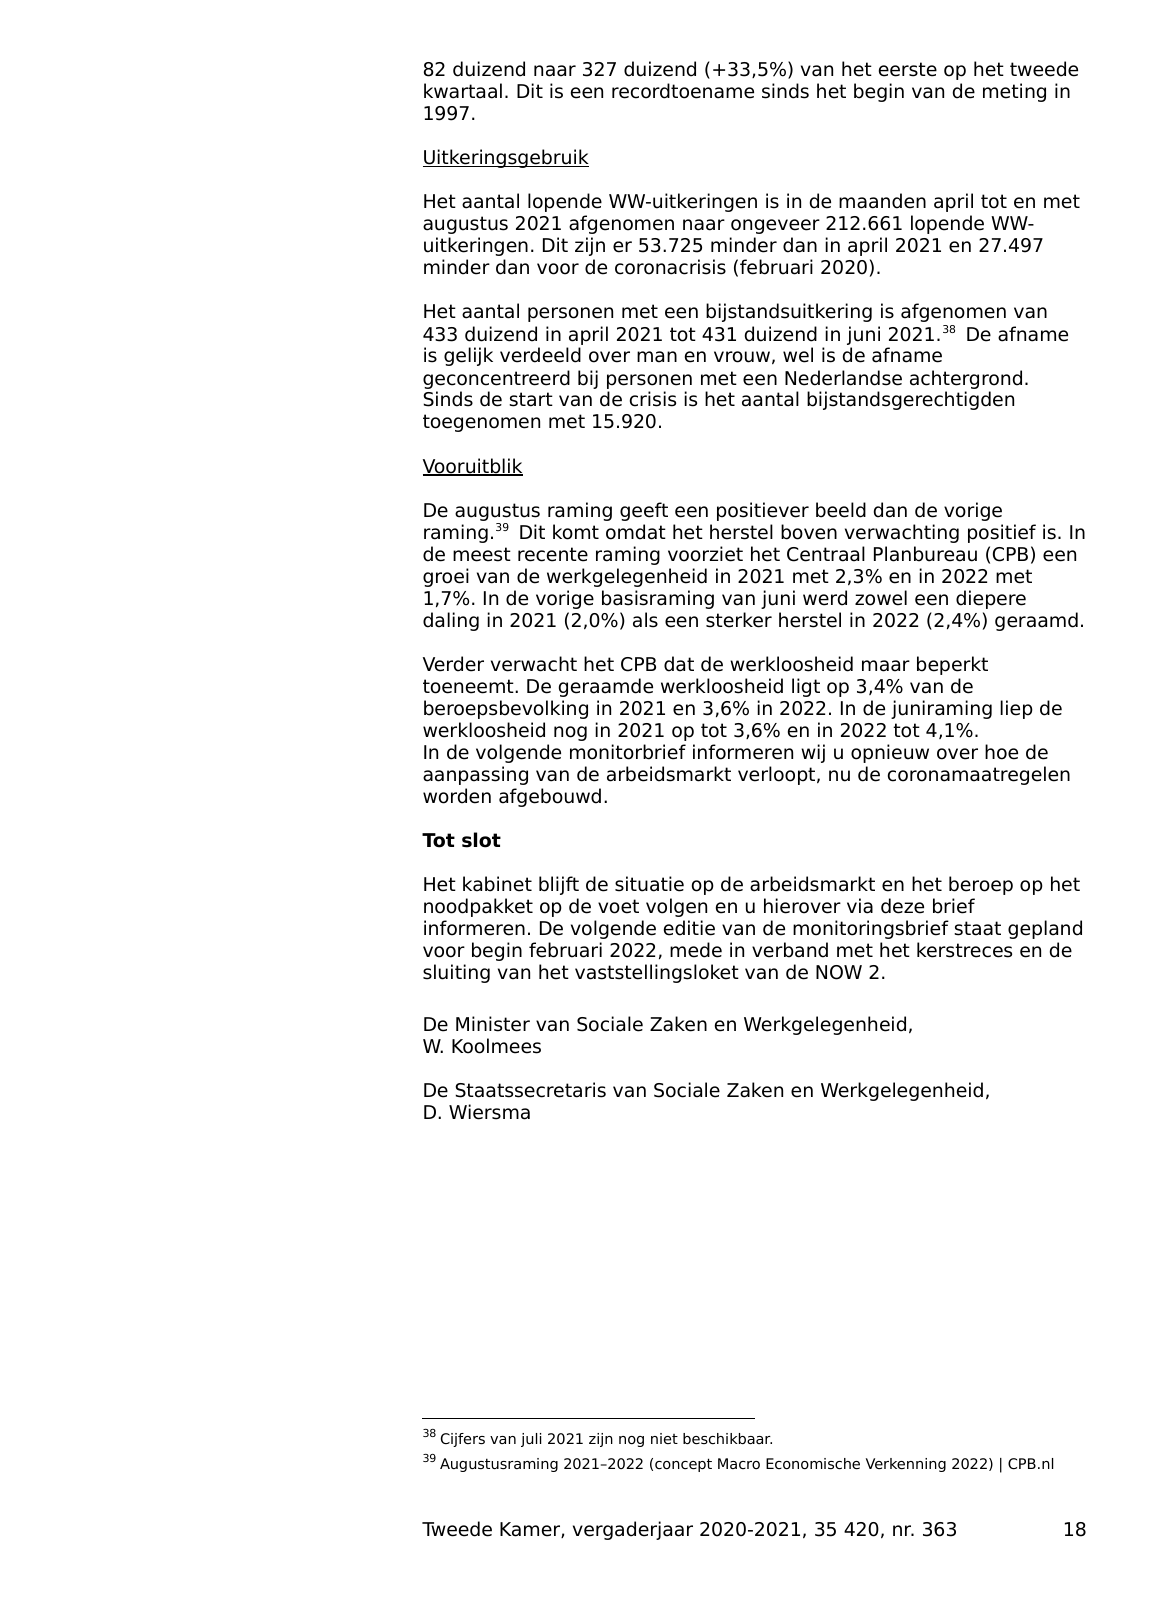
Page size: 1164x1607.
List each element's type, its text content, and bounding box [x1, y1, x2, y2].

text Cijfers van juli 2021 zijn nog niet beschikbaar. [422, 1427, 1087, 1449]
text Het aantal personen met een bijstandsuitkering is afgenomen van 433 duizend in april 2021 tot 431 duizend in juni 2021. De afname is gelijk verdeeld over man en vrouw, wel is de afname geconcentreerd bij personen met een Nederlandse achtergrond. Sinds de start van de crisis is het aantal bijstandsgerechtigden toegenomen met 15.920. [422, 301, 1087, 433]
text De Minister van Sociale Zaken en Werkgelegenheid, W. Koolmees [422, 1014, 1087, 1058]
subtitle Uitkeringsgebruik [422, 147, 1087, 169]
subtitle Tot slot [422, 830, 1087, 852]
text Het kabinet blijft de situatie op de arbeidsmarkt en het beroep op het noodpakket op de voet volgen en u hierover via deze brief informeren. De volgende editie van de monitoringsbrief staat gepland voor begin februari 2022, mede in verband met het kerstreces en de sluiting van het vaststellingsloket van de NOW 2. [422, 874, 1087, 984]
text In de volgende monitorbrief informeren wij u opnieuw over hoe de aanpassing van de arbeidsmarkt verloopt, nu de coronamaatregelen worden afgebouwd. [422, 742, 1087, 808]
text 82 duizend naar 327 duizend (+33,5%) van het eerste op het tweede kwartaal. Dit is een recordtoename sinds het begin van de meting in 1997. [422, 59, 1087, 125]
text Verder verwacht het CPB dat de werkloosheid maar beperkt toeneemt. De geraamde werkloosheid ligt op 3,4% van de beroepsbevolking in 2021 en 3,6% in 2022. In de juniraming liep de werkloosheid nog in 2021 op tot 3,6% en in 2022 tot 4,1%. [422, 654, 1087, 742]
subtitle Vooruitblik [422, 456, 1087, 477]
text De Staatssecretaris van Sociale Zaken en Werkgelegenheid, D. Wiersma [422, 1080, 1087, 1124]
text Het aantal lopende WW-uitkeringen is in de maanden april tot en met augustus 2021 afgenomen naar ongeveer 212.661 lopende WW-uitkeringen. Dit zijn er 53.725 minder dan in april 2021 en 27.497 minder dan voor de coronacrisis (februari 2020). [422, 191, 1087, 279]
text Augustusraming 2021–2022 (concept Macro Economische Verkenning 2022) | CPB.nl [422, 1452, 1087, 1474]
text De augustus raming geeft een positiever beeld dan de vorige raming. Dit komt omdat het herstel boven verwachting positief is. In de meest recente raming voorziet het Centraal Planbureau (CPB) een groei van de werkgelegenheid in 2021 met 2,3% en in 2022 met 1,7%. In de vorige basisraming van juni werd zowel een diepere daling in 2021 (2,0%) als een sterker herstel in 2022 (2,4%) geraamd. [422, 500, 1087, 632]
